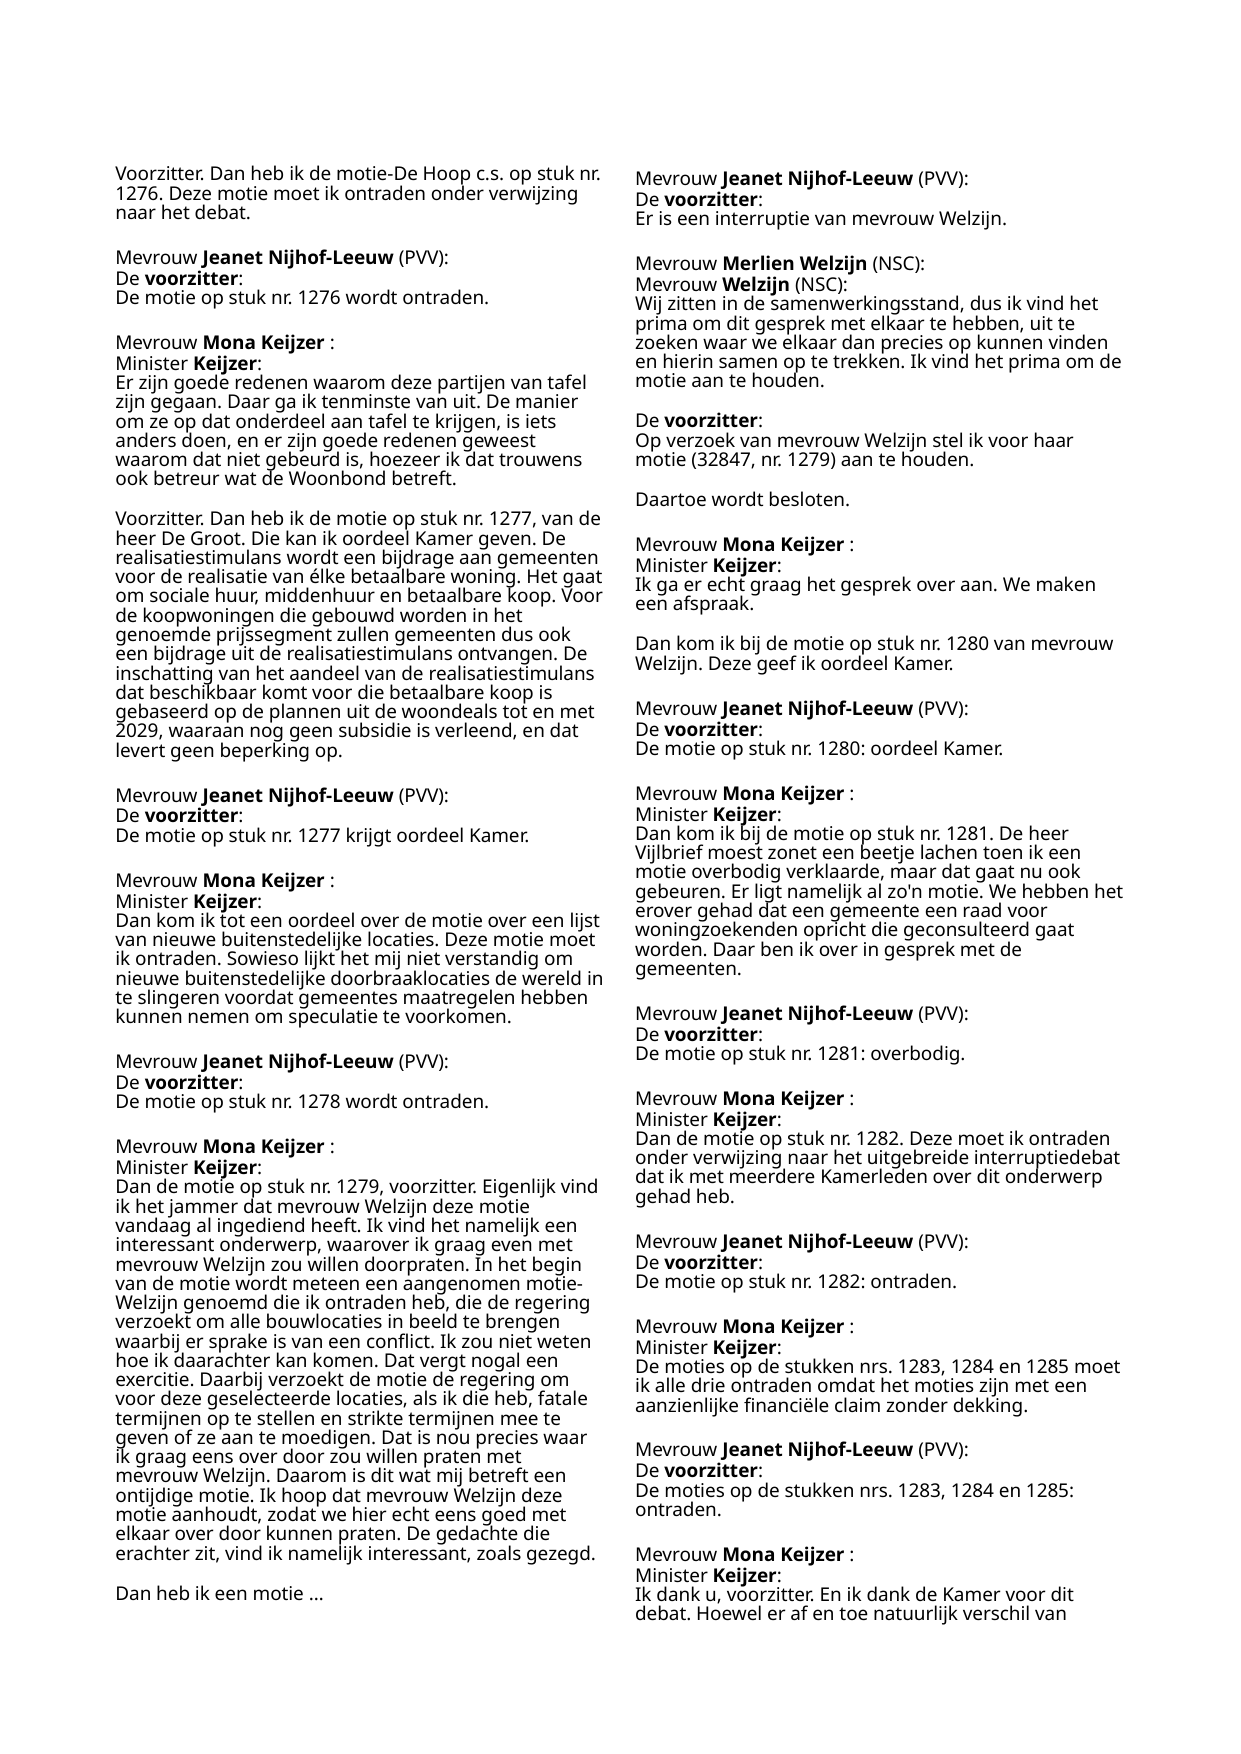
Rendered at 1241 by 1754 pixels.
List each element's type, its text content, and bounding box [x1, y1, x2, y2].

text De motie op stuk nr. 1278 wordt ontraden. [115, 1093, 605, 1113]
text Mevrouw Jeanet Nijhof-Leeuw (PVV): [115, 244, 605, 270]
text Er zijn goede redenen waarom deze partijen van tafel zijn gegaan. Daar ga ik tenminste van uit. De manier om ze op dat onderdeel aan tafel te krijgen, is iets anders doen, en er zijn goede redenen geweest waarom dat niet gebeurd is, hoezeer ik dat trouwens ook betreur wat de Woonbond betreft. [115, 374, 605, 490]
text Minister Keijzer: [635, 1339, 1125, 1358]
text Dan kom ik bij de motie op stuk nr. 1280 van mevrouw Welzijn. Deze geef ik oordeel Kamer. [635, 635, 1125, 674]
text Minister Keijzer: [115, 893, 605, 912]
text Minister Keijzer: [635, 806, 1125, 825]
text Minister Keijzer: [115, 1159, 605, 1178]
text Mevrouw Mona Keijzer : [635, 1085, 1125, 1111]
text Minister Keijzer: [635, 1111, 1125, 1130]
text Voorzitter. Dan heb ik de motie-De Hoop c.s. op stuk nr. 1276. Deze motie moet ik ontraden onder verwijzing naar het debat. [115, 165, 605, 223]
text De motie op stuk nr. 1277 krijgt oordeel Kamer. [115, 827, 605, 846]
text Ik ga er echt graag het gesprek over aan. We maken een afspraak. [635, 576, 1125, 615]
text Er is een interruptie van mevrouw Welzijn. [635, 210, 1125, 229]
text Mevrouw Jeanet Nijhof-Leeuw (PVV): [635, 165, 1125, 191]
text Minister Keijzer: [115, 355, 605, 374]
text Mevrouw Mona Keijzer : [115, 1133, 605, 1159]
text Mevrouw Mona Keijzer : [115, 867, 605, 893]
text De voorzitter: [115, 270, 605, 289]
text De voorzitter: [635, 191, 1125, 210]
text De voorzitter: [635, 1462, 1125, 1482]
text Mevrouw Mona Keijzer : [635, 1541, 1125, 1567]
text Dan heb ik een motie … [115, 1584, 605, 1604]
text De motie op stuk nr. 1281: overbodig. [635, 1045, 1125, 1064]
text Mevrouw Mona Keijzer : [635, 1313, 1125, 1339]
text Ik dank u, voorzitter. En ik dank de Kamer voor dit debat. Hoewel er af en toe natuurlijk verschil van [635, 1586, 1125, 1624]
text Mevrouw Welzijn (NSC): [635, 276, 1125, 295]
text De motie op stuk nr. 1276 wordt ontraden. [115, 289, 605, 308]
text Minister Keijzer: [635, 1567, 1125, 1586]
text De motie op stuk nr. 1282: ontraden. [635, 1273, 1125, 1292]
text Mevrouw Jeanet Nijhof-Leeuw (PVV): [635, 1000, 1125, 1026]
text Mevrouw Mona Keijzer : [635, 531, 1125, 557]
text De voorzitter: [635, 721, 1125, 740]
text De voorzitter: [115, 807, 605, 827]
text De moties op de stukken nrs. 1283, 1284 en 1285: ontraden. [635, 1482, 1125, 1520]
text Mevrouw Jeanet Nijhof-Leeuw (PVV): [115, 1048, 605, 1074]
text Daartoe wordt besloten. [635, 491, 1125, 510]
text Mevrouw Mona Keijzer : [635, 780, 1125, 806]
text Dan kom ik bij de motie op stuk nr. 1281. De heer Vijlbrief moest zonet een beetje lachen toen ik een motie overbodig verklaarde, maar dat gaat nu ook gebeuren. Er ligt namelijk al zo'n motie. We hebben het erover gehad dat een gemeente een raad voor woningzoekenden opricht die geconsulteerd gaat worden. Daar ben ik over in gesprek met de gemeenten. [635, 825, 1125, 979]
text De voorzitter: [635, 1254, 1125, 1273]
text Dan de motie op stuk nr. 1279, voorzitter. Eigenlijk vind ik het jammer dat mevrouw Welzijn deze motie vandaag al ingediend heeft. Ik vind het namelijk een interessant onderwerp, waarover ik graag even met mevrouw Welzijn zou willen doorpraten. In het begin van de motie wordt meteen een aangenomen motie-Welzijn genoemd die ik ontraden heb, die de regering verzoekt om alle bouwlocaties in beeld te brengen waarbij er sprake is van een conflict. Ik zou niet weten hoe ik daarachter kan komen. Dat vergt nogal een exercitie. Daarbij verzoekt de motie de regering om voor deze geselecteerde locaties, als ik die heb, fatale termijnen op te stellen en strikte termijnen mee te geven of ze aan te moedigen. Dat is nou precies waar ik graag eens over door zou willen praten met mevrouw Welzijn. Daarom is dit wat mij betreft een ontijdige motie. Ik hoop dat mevrouw Welzijn deze motie aanhoudt, zodat we hier echt eens goed met elkaar over door kunnen praten. De gedachte die erachter zit, vind ik namelijk interessant, zoals gezegd. [115, 1178, 605, 1564]
text Mevrouw Jeanet Nijhof-Leeuw (PVV): [635, 695, 1125, 721]
text Mevrouw Mona Keijzer : [115, 329, 605, 355]
text De moties op de stukken nrs. 1283, 1284 en 1285 moet ik alle drie ontraden omdat het moties zijn met een aanzienlijke financiële claim zonder dekking. [635, 1358, 1125, 1416]
text De voorzitter: [635, 1026, 1125, 1045]
text De voorzitter: [115, 1074, 605, 1093]
text Op verzoek van mevrouw Welzijn stel ik voor haar motie (32847, nr. 1279) aan te houden. [635, 432, 1125, 470]
text Voorzitter. Dan heb ik de motie op stuk nr. 1277, van de heer De Groot. Die kan ik oordeel Kamer geven. De realisatiestimulans wordt een bijdrage aan gemeenten voor de realisatie van élke betaalbare woning. Het gaat om sociale huur, middenhuur en betaalbare koop. Voor de koopwoningen die gebouwd worden in het genoemde prijssegment zullen gemeenten dus ook een bijdrage uit de realisatiestimulans ontvangen. De inschatting van het aandeel van de realisatiestimulans dat beschikbaar komt voor die betaalbare koop is gebaseerd op de plannen uit de woondeals tot en met 2029, waaraan nog geen subsidie is verleend, en dat levert geen beperking op. [115, 510, 605, 761]
text De voorzitter: [635, 412, 1125, 432]
text Dan kom ik tot een oordeel over de motie over een lijst van nieuwe buitenstedelijke locaties. Deze motie moet ik ontraden. Sowieso lijkt het mij niet verstandig om nieuwe buitenstedelijke doorbraaklocaties de wereld in te slingeren voordat gemeentes maatregelen hebben kunnen nemen om speculatie te voorkomen. [115, 912, 605, 1027]
text Wij zitten in de samenwerkingsstand, dus ik vind het prima om dit gesprek met elkaar te hebben, uit te zoeken waar we elkaar dan precies op kunnen vinden en hierin samen op te trekken. Ik vind het prima om de motie aan te houden. [635, 295, 1125, 392]
text Minister Keijzer: [635, 557, 1125, 576]
text Mevrouw Jeanet Nijhof-Leeuw (PVV): [635, 1437, 1125, 1462]
text De motie op stuk nr. 1280: oordeel Kamer. [635, 740, 1125, 759]
text Mevrouw Jeanet Nijhof-Leeuw (PVV): [635, 1228, 1125, 1254]
text Mevrouw Merlien Welzijn (NSC): [635, 250, 1125, 276]
text Mevrouw Jeanet Nijhof-Leeuw (PVV): [115, 782, 605, 807]
text Dan de motie op stuk nr. 1282. Deze moet ik ontraden onder verwijzing naar het uitgebreide interruptiedebat dat ik met meerdere Kamerleden over dit onderwerp gehad heb. [635, 1130, 1125, 1207]
